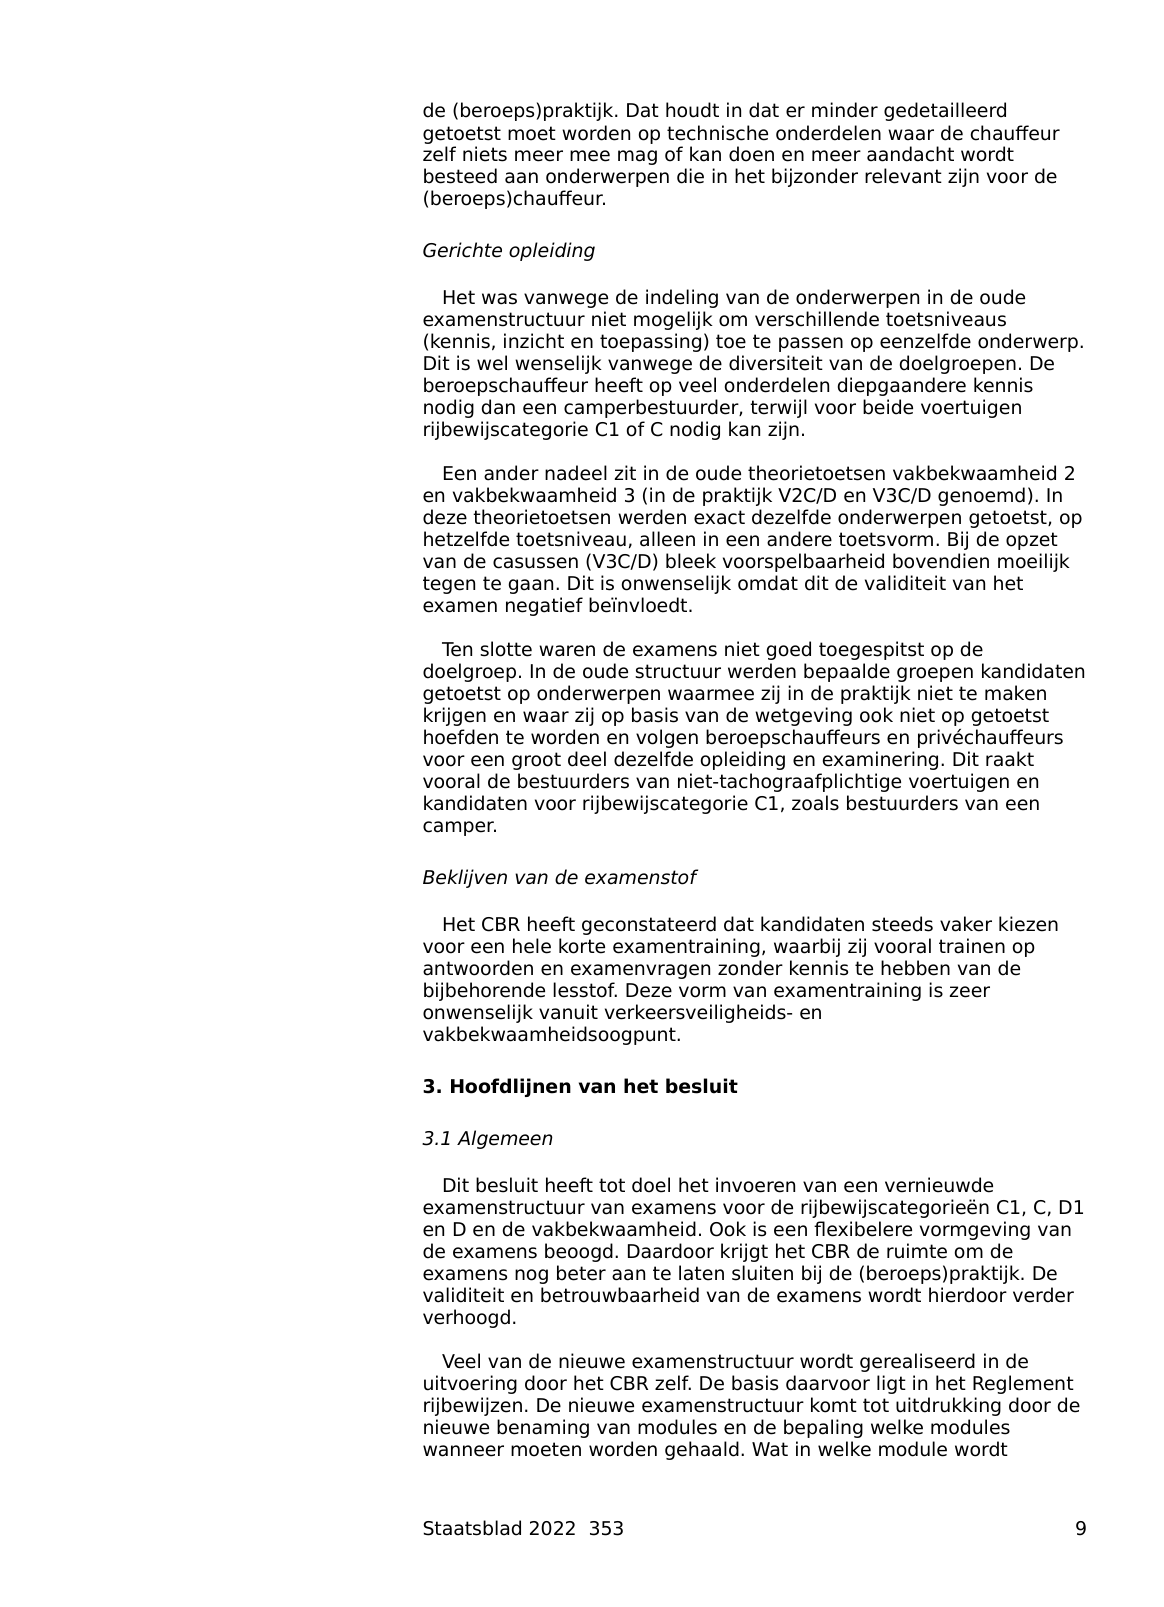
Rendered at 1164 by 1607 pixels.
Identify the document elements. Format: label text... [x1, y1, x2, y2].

subtitle 3. Hoofdlijnen van het besluit [422, 1076, 1087, 1098]
text de (beroeps)praktijk. Dat houdt in dat er minder gedetailleerd getoetst moet worden op technische onderdelen waar de chauffeur zelf niets meer mee mag of kan doen en meer aandacht wordt besteed aan onderwerpen die in het bijzonder relevant zijn voor de (beroeps)chauffeur. [422, 100, 1087, 210]
text Het was vanwege de indeling van de onderwerpen in de oude examenstructuur niet mogelijk om verschillende toetsniveaus (kennis, inzicht en toepassing) toe te passen op eenzelfde onderwerp. Dit is wel wenselijk vanwege de diversiteit van de doelgroepen. De beroepschauffeur heeft op veel onderdelen diepgaandere kennis nodig dan een camperbestuurder, terwijl voor beide voertuigen rijbewijscategorie C1 of C nodig kan zijn. [422, 287, 1087, 441]
text Veel van de nieuwe examenstructuur wordt gerealiseerd in de uitvoering door het CBR zelf. De basis daarvoor ligt in het Reglement rijbewijzen. De nieuwe examenstructuur komt tot uitdrukking door de nieuwe benaming van modules en de bepaling welke modules wanneer moeten worden gehaald. Wat in welke module wordt [422, 1351, 1087, 1461]
text Het CBR heeft geconstateerd dat kandidaten steeds vaker kiezen voor een hele korte examentraining, waarbij zij vooral trainen op antwoorden en examenvragen zonder kennis te hebben van de bijbehorende lesstof. Deze vorm van examentraining is zeer onwenselijk vanuit verkeersveiligheids- en vakbekwaamheidsoogpunt. [422, 914, 1087, 1046]
text Dit besluit heeft tot doel het invoeren van een vernieuwde examenstructuur van examens voor de rijbewijscategorieën C1, C, D1 en D en de vakbekwaamheid. Ook is een flexibelere vormgeving van de examens beoogd. Daardoor krijgt het CBR de ruimte om de examens nog beter aan te laten sluiten bij de (beroeps)praktijk. De validiteit en betrouwbaarheid van de examens wordt hierdoor verder verhoogd. [422, 1175, 1087, 1329]
subtitle Beklijven van de examenstof [422, 867, 1087, 889]
text Een ander nadeel zit in de oude theorietoetsen vakbekwaamheid 2 en vakbekwaamheid 3 (in de praktijk V2C/D en V3C/D genoemd). In deze theorietoetsen werden exact dezelfde onderwerpen getoetst, op hetzelfde toetsniveau, alleen in een andere toetsvorm. Bij de opzet van de casussen (V3C/D) bleek voorspelbaarheid bovendien moeilijk tegen te gaan. Dit is onwenselijk omdat dit de validiteit van het examen negatief beïnvloedt. [422, 463, 1087, 617]
text Ten slotte waren de examens niet goed toegespitst op de doelgroep. In de oude structuur werden bepaalde groepen kandidaten getoetst op onderwerpen waarmee zij in de praktijk niet te maken krijgen en waar zij op basis van de wetgeving ook niet op getoetst hoefden te worden en volgen beroepschauffeurs en privéchauffeurs voor een groot deel dezelfde opleiding en examinering. Dit raakt vooral de bestuurders van niet-tachograafplichtige voertuigen en kandidaten voor rijbewijscategorie C1, zoals bestuurders van een camper. [422, 639, 1087, 837]
subtitle 3.1 Algemeen [422, 1128, 1087, 1150]
subtitle Gerichte opleiding [422, 240, 1087, 262]
